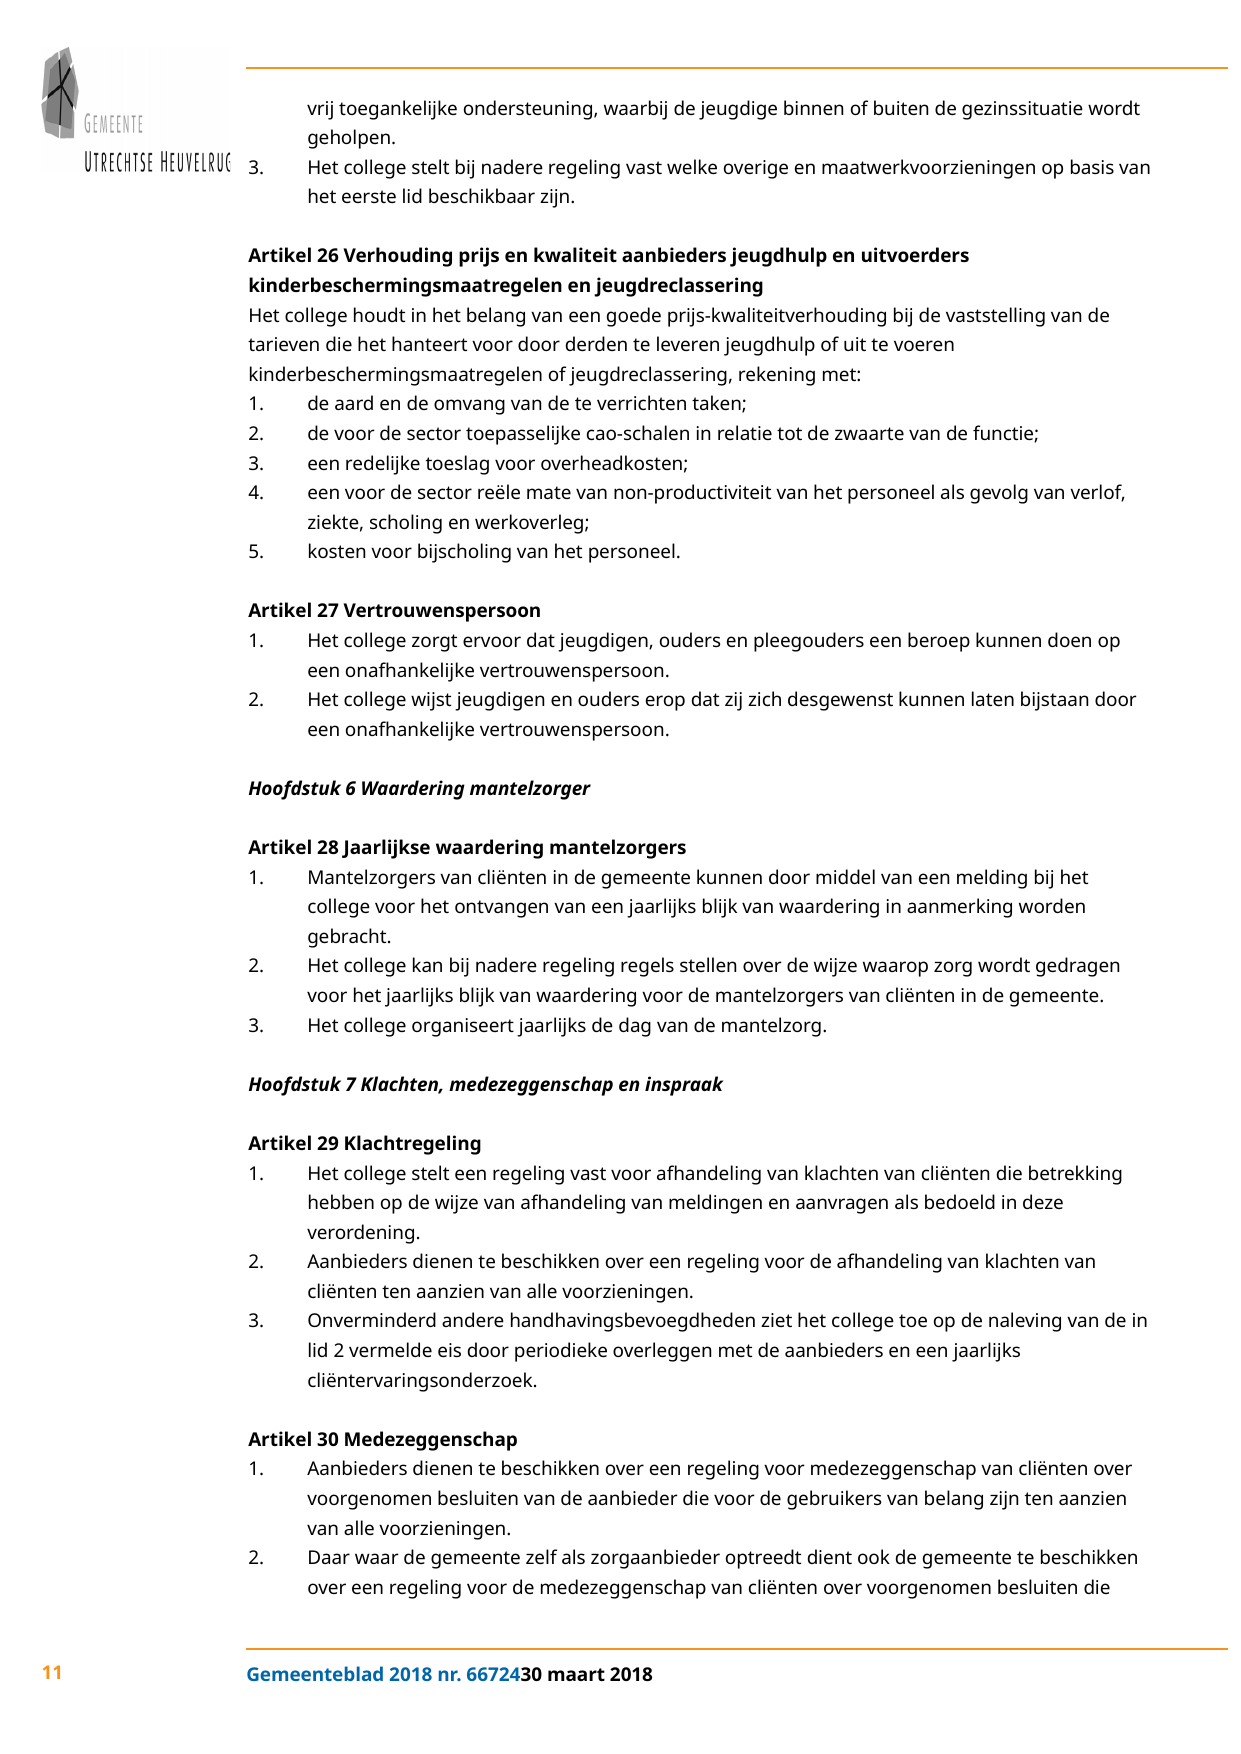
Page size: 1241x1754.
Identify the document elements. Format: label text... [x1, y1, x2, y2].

list Onverminderd andere handhavingsbevoegdheden ziet het college toe op de naleving van de in lid 2 vermelde eis door periodieke overleggen met de aanbieders en een jaarlijks cliëntervaringsonderzoek. [248, 1308, 1152, 1393]
list Het college organiseert jaarlijks de dag van de mantelzorg. [248, 1012, 1152, 1038]
text Hoofdstuk 6 Waardering mantelzorger [248, 775, 1152, 801]
list Aanbieders dienen te beschikken over een regeling voor de afhandeling van klachten van cliënten ten aanzien van alle voorzieningen. [248, 1248, 1152, 1304]
text Artikel 27 Vertrouwenspersoon [248, 598, 1152, 623]
list Het college zorgt ervoor dat jeugdigen, ouders en pleegouders een beroep kunnen doen op een onafhankelijke vertrouwenspersoon. [248, 627, 1152, 683]
list de voor de sector toepasselijke cao-schalen in relatie tot de zwaarte van de functie; [248, 420, 1152, 446]
list Het college wijst jeugdigen en ouders erop dat zij zich desgewenst kunnen laten bijstaan door een onafhankelijke vertrouwenspersoon. [248, 686, 1152, 742]
list Het college kan bij nadere regeling regels stellen over de wijze waarop zorg wordt gedragen voor het jaarlijks blijk van waardering voor de mantelzorgers van cliënten in de gemeente. [248, 953, 1152, 1008]
text Artikel 28 Jaarlijkse waardering mantelzorgers [248, 834, 1152, 860]
text Hoofdstuk 7 Klachten, medezeggenschap en inspraak [248, 1071, 1152, 1097]
list kosten voor bijscholing van het personeel. [248, 538, 1152, 564]
text Artikel 29 Klachtregeling [248, 1130, 1152, 1156]
list Daar waar de gemeente zelf als zorgaanbieder optreedt dient ook de gemeente te beschikken over een regeling voor de medezeggenschap van cliënten over voorgenomen besluiten die [248, 1544, 1152, 1600]
list vrij toegankelijke ondersteuning, waarbij de jeugdige binnen of buiten de gezinssituatie wordt geholpen. [248, 95, 1152, 150]
list de aard en de omvang van de te verrichten taken; [248, 391, 1152, 416]
picture [41, 47, 231, 172]
list Aanbieders dienen te beschikken over een regeling voor medezeggenschap van cliënten over voorgenomen besluiten van de aanbieder die voor de gebruikers van belang zijn ten aanzien van alle voorzieningen. [248, 1456, 1152, 1541]
list Het college stelt bij nadere regeling vast welke overige en maatwerkvoorzieningen op basis van het eerste lid beschikbaar zijn. [248, 154, 1152, 209]
list Mantelzorgers van cliënten in de gemeente kunnen door middel van een melding bij het college voor het ontvangen van een jaarlijks blijk van waardering in aanmerking worden gebracht. [248, 864, 1152, 949]
text Artikel 26 Verhouding prijs en kwaliteit aanbieders jeugdhulp en uitvoerders kinderbeschermingsmaatregelen en jeugdreclassering [248, 243, 1152, 298]
text Het college houdt in het belang van een goede prijs-kwaliteitverhouding bij de vaststelling van de tarieven die het hanteert voor door derden te leveren jeugdhulp of uit te voeren kinderbeschermingsmaatregelen of jeugdreclassering, rekening met: [248, 302, 1152, 387]
list een voor de sector reële mate van non-productiviteit van het personeel als gevolg van verlof, ziekte, scholing en werkoverleg; [248, 479, 1152, 535]
list Het college stelt een regeling vast voor afhandeling van klachten van cliënten die betrekking hebben op de wijze van afhandeling van meldingen en aanvragen als bedoeld in deze verordening. [248, 1160, 1152, 1245]
text Artikel 30 Medezeggenschap [248, 1426, 1152, 1452]
list een redelijke toeslag voor overheadkosten; [248, 450, 1152, 476]
